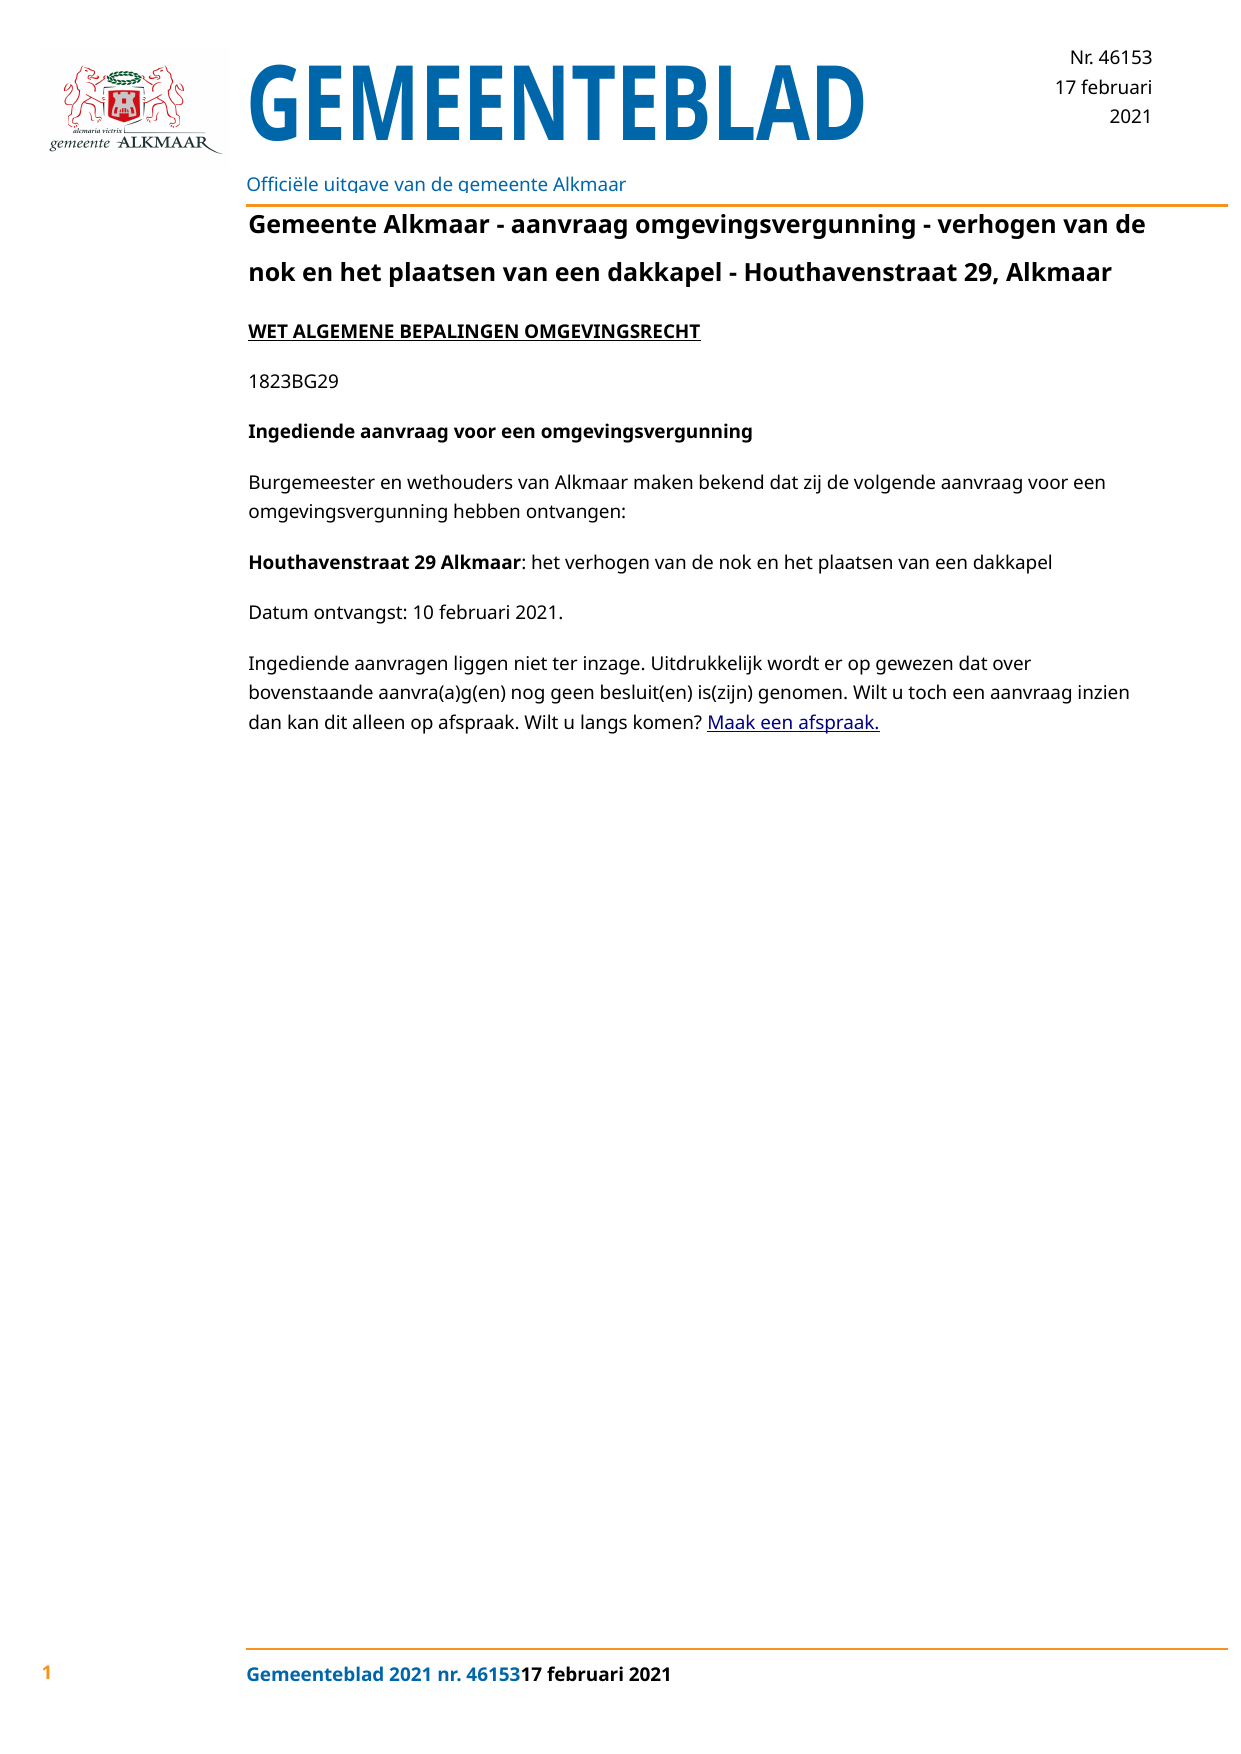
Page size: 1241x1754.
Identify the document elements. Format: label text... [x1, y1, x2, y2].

text Ingediende aanvraag voor een omgevingsvergunning [248, 419, 1152, 444]
text Gemeente Alkmaar - aanvraag omgevingsvergunning - verhogen van de nok en het plaatsen van een dakkapel - Houthavenstraat 29, Alkmaar [248, 207, 1152, 288]
text Datum ontvangst: 10 februari 2021. [248, 599, 1152, 625]
text Burgemeester en wethouders van Alkmaar maken bekend dat zij de volgende aanvraag voor een omgevingsvergunning hebben ontvangen: [248, 469, 1152, 524]
text WET ALGEMENE BEPALINGEN OMGEVINGSRECHT [248, 318, 1152, 344]
text 1823BG29 [248, 368, 1152, 394]
text Houthavenstraat 29 Alkmaar: het verhogen van de nok en het plaatsen van een dakkapel [248, 549, 1152, 575]
text Ingediende aanvragen liggen niet ter inzage. Uitdrukkelijk wordt er op gewezen dat over bovenstaande aanvra(a)g(en) nog geen besluit(en) is(zijn) genomen. Wilt u toch een aanvraag inzien dan kan dit alleen op afspraak. Wilt u langs komen? Maak een afspraak. [248, 650, 1152, 735]
picture [41, 47, 231, 172]
